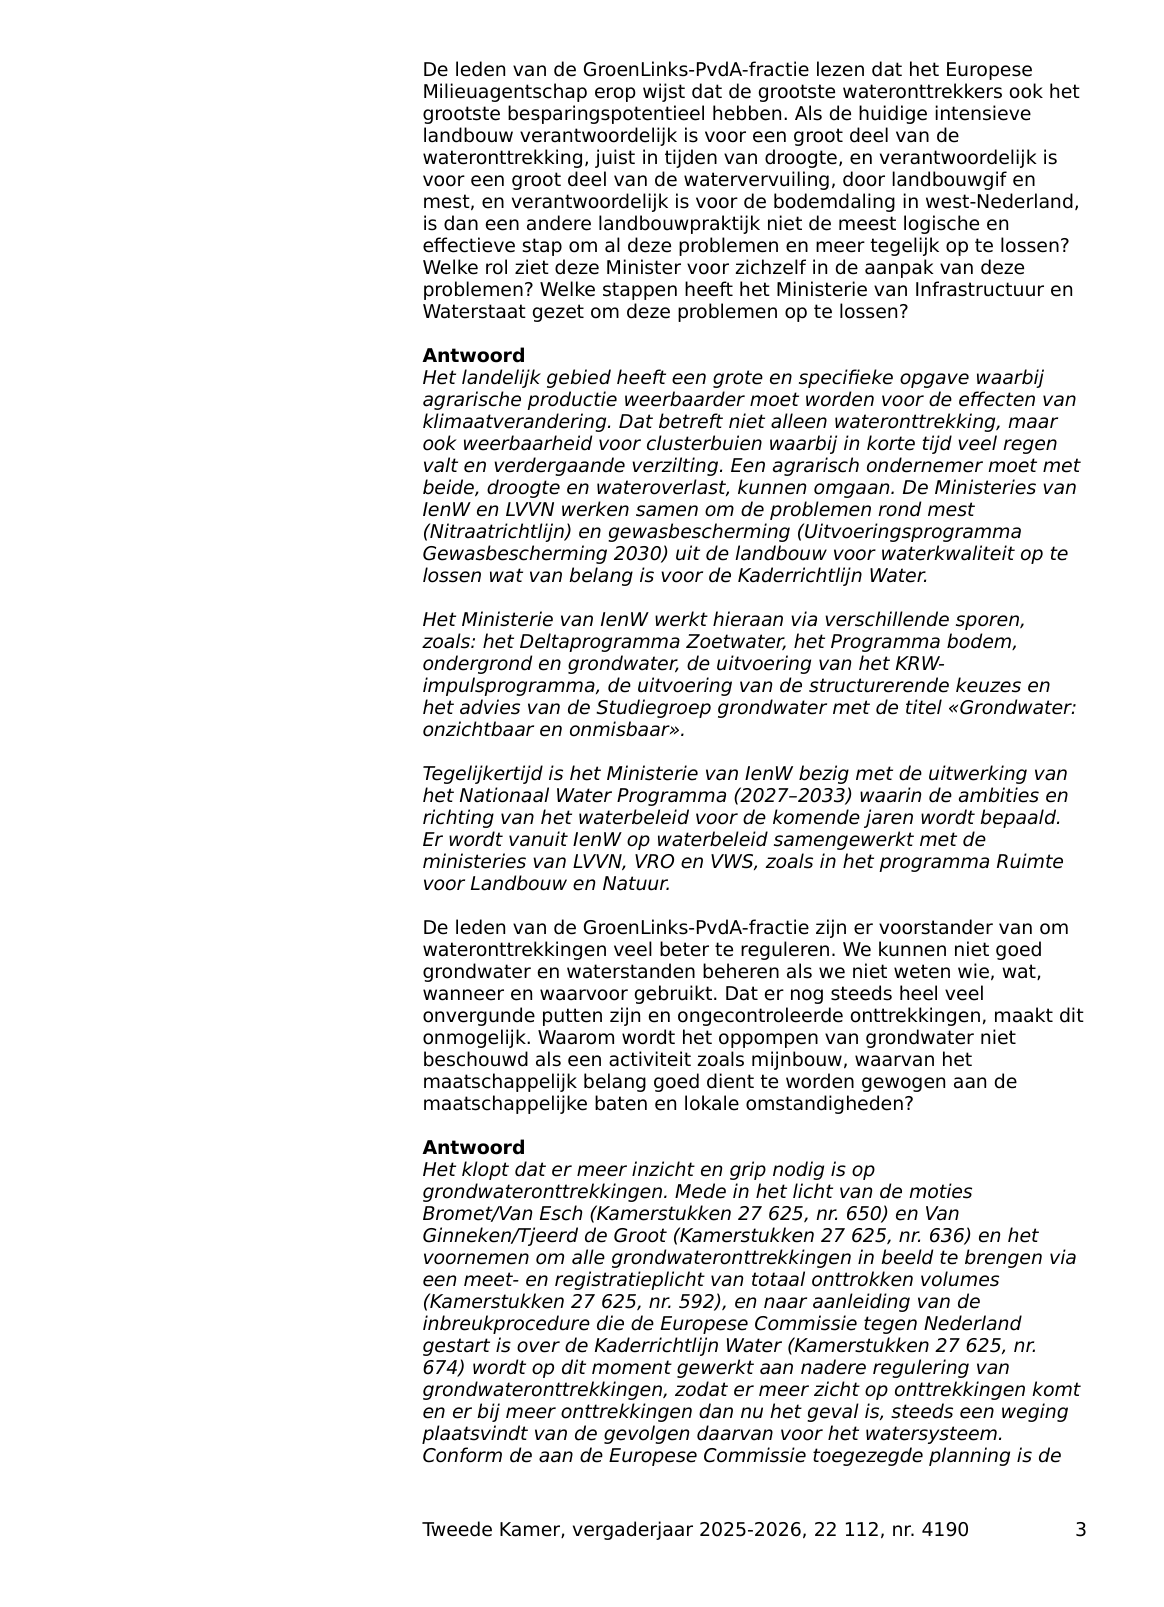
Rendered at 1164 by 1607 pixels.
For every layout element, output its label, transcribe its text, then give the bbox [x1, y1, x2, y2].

text De leden van de GroenLinks-PvdA-fractie zijn er voorstander van om wateronttrekkingen veel beter te reguleren. We kunnen niet goed grondwater en waterstanden beheren als we niet weten wie, wat, wanneer en waarvoor gebruikt. Dat er nog steeds heel veel onvergunde putten zijn en ongecontroleerde onttrekkingen, maakt dit onmogelijk. Waarom wordt het oppompen van grondwater niet beschouwd als een activiteit zoals mijnbouw, waarvan het maatschappelijk belang goed dient te worden gewogen aan de maatschappelijke baten en lokale omstandigheden? [422, 917, 1087, 1115]
text Tegelijkertijd is het Ministerie van IenW bezig met de uitwerking van het Nationaal Water Programma (2027–2033) waarin de ambities en richting van het waterbeleid voor de komende jaren wordt bepaald. Er wordt vanuit IenW op waterbeleid samengewerkt met de ministeries van LVVN, VRO en VWS, zoals in het programma Ruimte voor Landbouw en Natuur. [422, 763, 1087, 895]
text Het Ministerie van IenW werkt hieraan via verschillende sporen, zoals: het Deltaprogramma Zoetwater, het Programma bodem, ondergrond en grondwater, de uitvoering van het KRW-impulsprogramma, de uitvoering van de structurerende keuzes en het advies van de Studiegroep grondwater met de titel «Grondwater: onzichtbaar en onmisbaar». [422, 609, 1087, 741]
text Antwoord [422, 345, 1087, 367]
text Het klopt dat er meer inzicht en grip nodig is op grondwateronttrekkingen. Mede in het licht van de moties Bromet/Van Esch (Kamerstukken 27 625, nr. 650) en Van Ginneken/Tjeerd de Groot (Kamerstukken 27 625, nr. 636) en het voornemen om alle grondwateronttrekkingen in beeld te brengen via een meet- en registratieplicht van totaal onttrokken volumes (Kamerstukken 27 625, nr. 592), en naar aanleiding van de inbreukprocedure die de Europese Commissie tegen Nederland gestart is over de Kaderrichtlijn Water (Kamerstukken 27 625, nr. 674) wordt op dit moment gewerkt aan nadere regulering van grondwateronttrekkingen, zodat er meer zicht op onttrekkingen komt en er bij meer onttrekkingen dan nu het geval is, steeds een weging plaatsvindt van de gevolgen daarvan voor het watersysteem. Conform de aan de Europese Commissie toegezegde planning is de [422, 1159, 1087, 1467]
text De leden van de GroenLinks-PvdA-fractie lezen dat het Europese Milieuagentschap erop wijst dat de grootste wateronttrekkers ook het grootste besparingspotentieel hebben. Als de huidige intensieve landbouw verantwoordelijk is voor een groot deel van de wateronttrekking, juist in tijden van droogte, en verantwoordelijk is voor een groot deel van de watervervuiling, door landbouwgif en mest, en verantwoordelijk is voor de bodemdaling in west-Nederland, is dan een andere landbouwpraktijk niet de meest logische en effectieve stap om al deze problemen en meer tegelijk op te lossen? Welke rol ziet deze Minister voor zichzelf in de aanpak van deze problemen? Welke stappen heeft het Ministerie van Infrastructuur en Waterstaat gezet om deze problemen op te lossen? [422, 59, 1087, 323]
text Antwoord [422, 1137, 1087, 1159]
text Het landelijk gebied heeft een grote en specifieke opgave waarbij agrarische productie weerbaarder moet worden voor de effecten van klimaatverandering. Dat betreft niet alleen wateronttrekking, maar ook weerbaarheid voor clusterbuien waarbij in korte tijd veel regen valt en verdergaande verzilting. Een agrarisch ondernemer moet met beide, droogte en wateroverlast, kunnen omgaan. De Ministeries van IenW en LVVN werken samen om de problemen rond mest (Nitraatrichtlijn) en gewasbescherming (Uitvoeringsprogramma Gewasbescherming 2030) uit de landbouw voor waterkwaliteit op te lossen wat van belang is voor de Kaderrichtlijn Water. [422, 367, 1087, 587]
